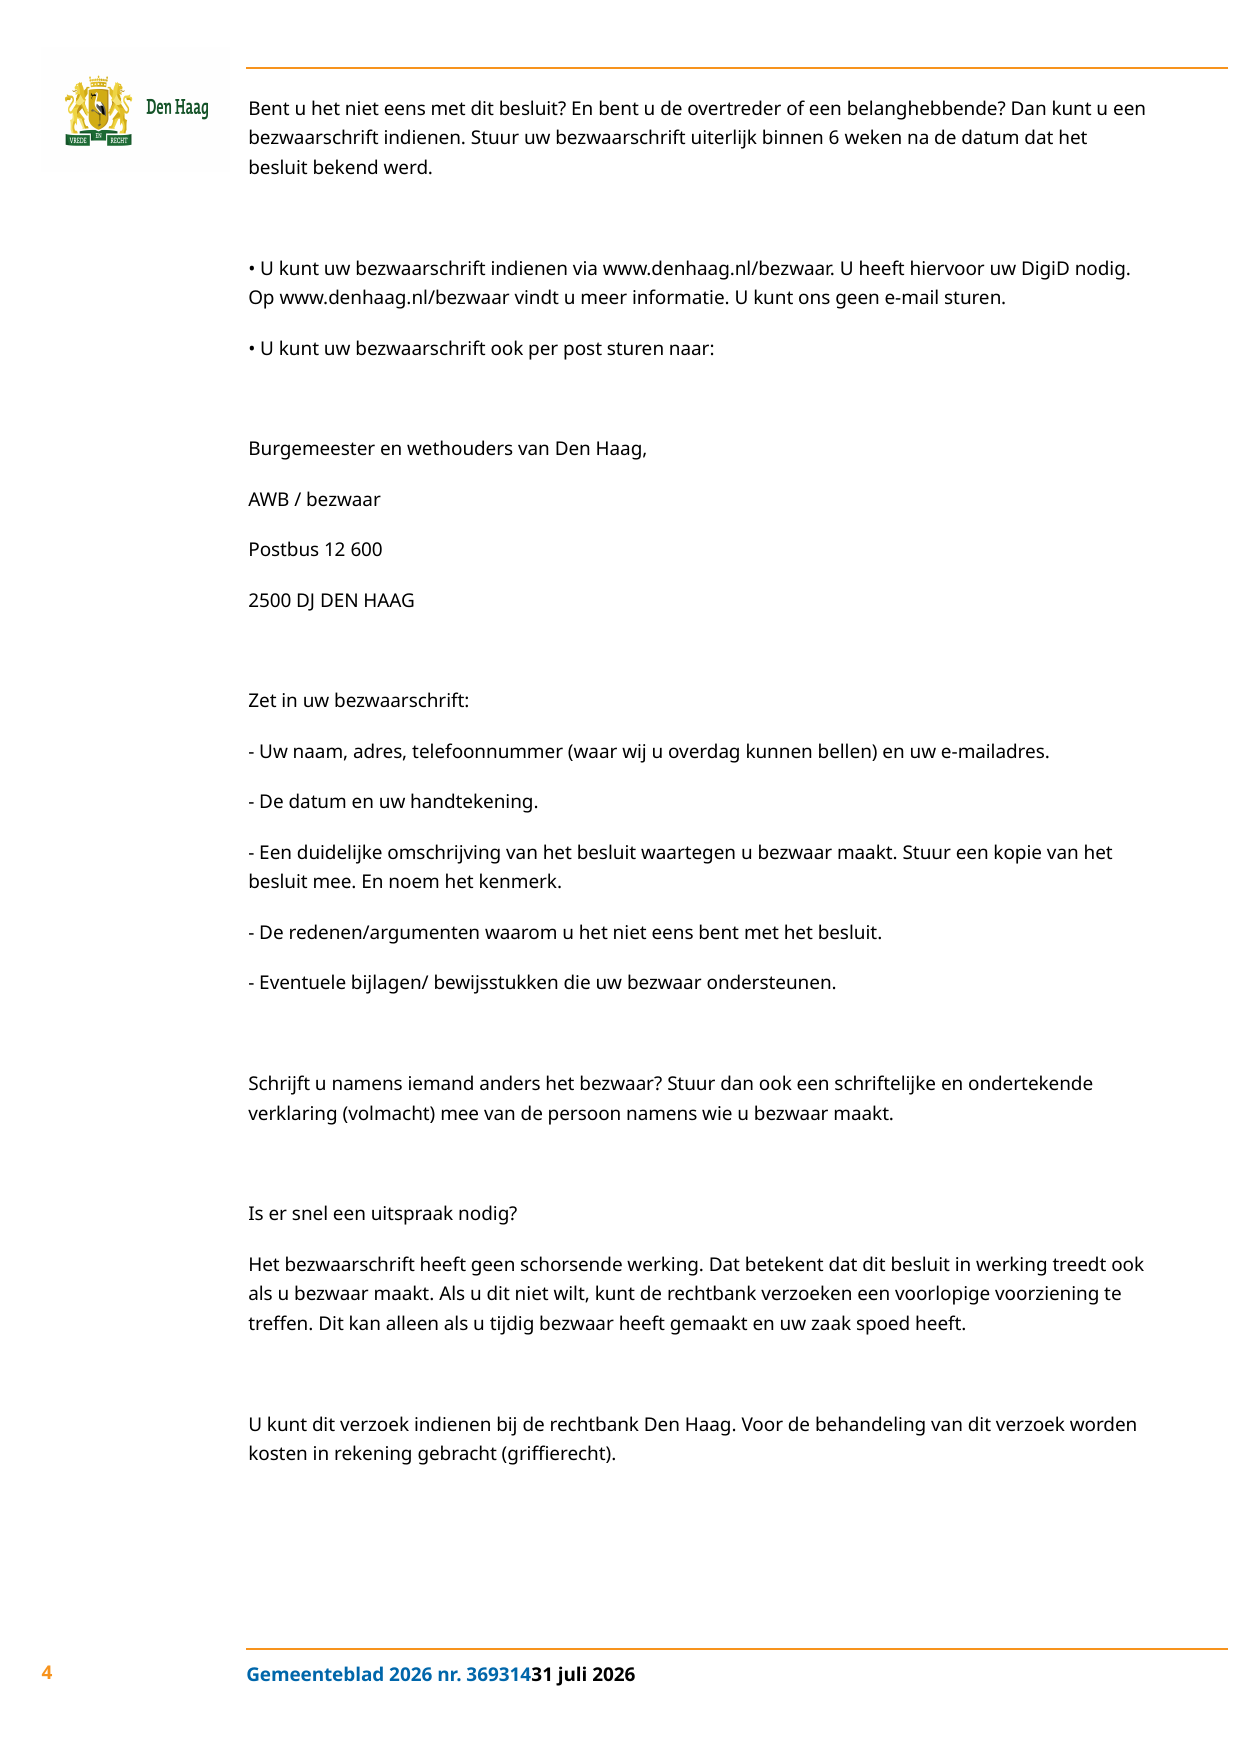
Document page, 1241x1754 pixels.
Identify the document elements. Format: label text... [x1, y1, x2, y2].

text Bent u het niet eens met dit besluit? En bent u de overtreder of een belanghebbende? Dan kunt u een bezwaarschrift indienen. Stuur uw bezwaarschrift uiterlijk binnen 6 weken na de datum dat het besluit bekend werd. [248, 95, 1152, 180]
text Schrijft u namens iemand anders het bezwaar? Stuur dan ook een schriftelijke en ondertekende verklaring (volmacht) mee van de persoon namens wie u bezwaar maakt. [248, 1070, 1152, 1126]
text - De redenen/argumenten waarom u het niet eens bent met het besluit. [248, 919, 1152, 945]
text AWB / bezwaar [248, 486, 1152, 512]
text - Eventuele bijlagen/ bewijsstukken die uw bezwaar ondersteunen. [248, 969, 1152, 995]
text - Uw naam, adres, telefoonnummer (waar wij u overdag kunnen bellen) en uw e-mailadres. [248, 738, 1152, 764]
text - Een duidelijke omschrijving van het besluit waartegen u bezwaar maakt. Stuur een kopie van het besluit mee. En noem het kenmerk. [248, 839, 1152, 894]
text Het bezwaarschrift heeft geen schorsende werking. Dat betekent dat dit besluit in werking treedt ook als u bezwaar maakt. Als u dit niet wilt, kunt de rechtbank verzoeken een voorlopige voorziening te treffen. Dit kan alleen als u tijdig bezwaar heeft gemaakt en uw zaak spoed heeft. [248, 1251, 1152, 1336]
text Is er snel een uitspraak nodig? [248, 1201, 1152, 1226]
text - De datum en uw handtekening. [248, 788, 1152, 814]
text Burgemeester en wethouders van Den Haag, [248, 436, 1152, 461]
text 2500 DJ DEN HAAG [248, 587, 1152, 613]
text U kunt dit verzoek indienen bij de rechtbank Den Haag. Voor de behandeling van dit verzoek worden kosten in rekening gebracht (griffierecht). [248, 1411, 1152, 1466]
text Postbus 12 600 [248, 536, 1152, 562]
text • U kunt uw bezwaarschrift indienen via www.denhaag.nl/bezwaar. U heeft hiervoor uw DigiD nodig. Op www.denhaag.nl/bezwaar vindt u meer informatie. U kunt ons geen e-mail sturen. [248, 255, 1152, 310]
picture [41, 47, 231, 172]
text • U kunt uw bezwaarschrift ook per post sturen naar: [248, 335, 1152, 361]
text Zet in uw bezwaarschrift: [248, 688, 1152, 713]
